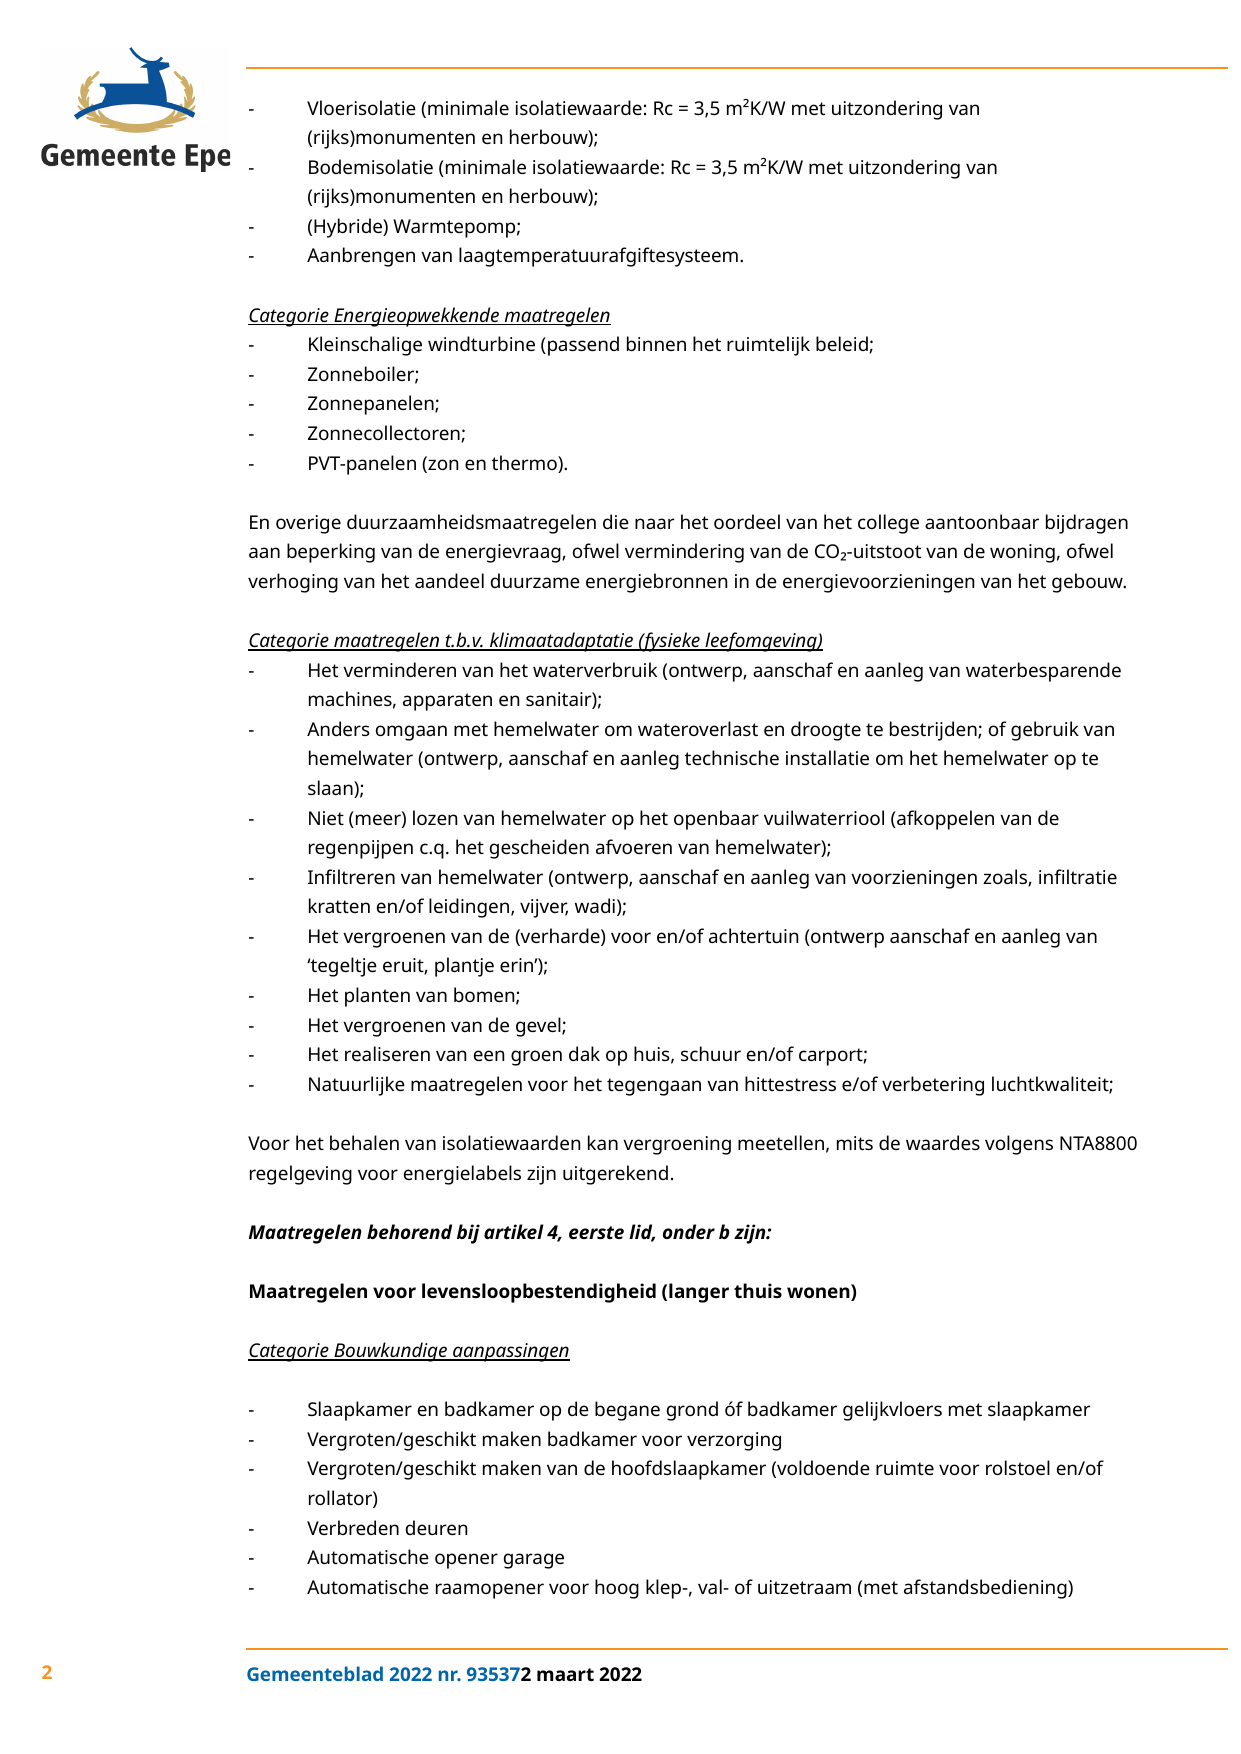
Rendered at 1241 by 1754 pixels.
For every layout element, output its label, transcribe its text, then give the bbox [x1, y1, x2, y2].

list Aanbrengen van laagtemperatuurafgiftesysteem. [248, 243, 1152, 268]
text Maatregelen behorend bij artikel 4, eerste lid, onder b zijn: [248, 1219, 1152, 1245]
list Automatische opener garage [248, 1544, 1152, 1570]
list Zonnecollectoren; [248, 420, 1152, 446]
list Vergroten/geschikt maken van de hoofdslaapkamer (voldoende ruimte voor rolstoel en/of rollator) [248, 1456, 1152, 1511]
text En overige duurzaamheidsmaatregelen die naar het oordeel van het college aantoonbaar bijdragen aan beperking van de energievraag, ofwel vermindering van de CO₂-uitstoot van de woning, ofwel verhoging van het aandeel duurzame energiebronnen in de energievoorzieningen van het gebouw. [248, 509, 1152, 594]
list PVT-panelen (zon en thermo). [248, 450, 1152, 476]
text Categorie maatregelen t.b.v. klimaatadaptatie (fysieke leefomgeving) [248, 627, 1152, 653]
list Automatische raamopener voor hoog klep-, val- of uitzetraam (met afstandsbediening) [248, 1574, 1152, 1600]
list Vloerisolatie (minimale isolatiewaarde: Rc = 3,5 m²K/W met uitzondering van (rijks)monumenten en herbouw); [248, 95, 1152, 150]
list Zonneboiler; [248, 361, 1152, 387]
list Anders omgaan met hemelwater om wateroverlast en droogte te bestrijden; of gebruik van hemelwater (ontwerp, aanschaf en aanleg technische installatie om het hemelwater op te slaan); [248, 716, 1152, 801]
list Verbreden deuren [248, 1515, 1152, 1541]
list (Hybride) Warmtepomp; [248, 213, 1152, 239]
text Maatregelen voor levensloopbestendigheid (langer thuis wonen) [248, 1278, 1152, 1304]
list Het realiseren van een groen dak op huis, schuur en/of carport; [248, 1041, 1152, 1067]
list Niet (meer) lozen van hemelwater op het openbaar vuilwaterriool (afkoppelen van de regenpijpen c.q. het gescheiden afvoeren van hemelwater); [248, 805, 1152, 860]
list Zonnepanelen; [248, 391, 1152, 416]
list Bodemisolatie (minimale isolatiewaarde: Rc = 3,5 m²K/W met uitzondering van (rijks)monumenten en herbouw); [248, 154, 1152, 209]
text Categorie Energieopwekkende maatregelen [248, 302, 1152, 328]
text Categorie Bouwkundige aanpassingen [248, 1337, 1152, 1363]
list Slaapkamer en badkamer op de begane grond óf badkamer gelijkvloers met slaapkamer [248, 1396, 1152, 1422]
picture [41, 47, 231, 172]
list Het planten van bomen; [248, 982, 1152, 1008]
list Het verminderen van het waterverbruik (ontwerp, aanschaf en aanleg van waterbesparende machines, apparaten en sanitair); [248, 657, 1152, 712]
list Natuurlijke maatregelen voor het tegengaan van hittestress e/of verbetering luchtkwaliteit; [248, 1071, 1152, 1097]
list Het vergroenen van de (verharde) voor en/of achtertuin (ontwerp aanschaf en aanleg van ‘tegeltje eruit, plantje erin’); [248, 923, 1152, 978]
list Kleinschalige windturbine (passend binnen het ruimtelijk beleid; [248, 331, 1152, 357]
list Het vergroenen van de gevel; [248, 1012, 1152, 1038]
list Vergroten/geschikt maken badkamer voor verzorging [248, 1426, 1152, 1452]
list Infiltreren van hemelwater (ontwerp, aanschaf en aanleg van voorzieningen zoals, infiltratie kratten en/of leidingen, vijver, wadi); [248, 864, 1152, 919]
text Voor het behalen van isolatiewaarden kan vergroening meetellen, mits de waardes volgens NTA8800 regelgeving voor energielabels zijn uitgerekend. [248, 1130, 1152, 1186]
